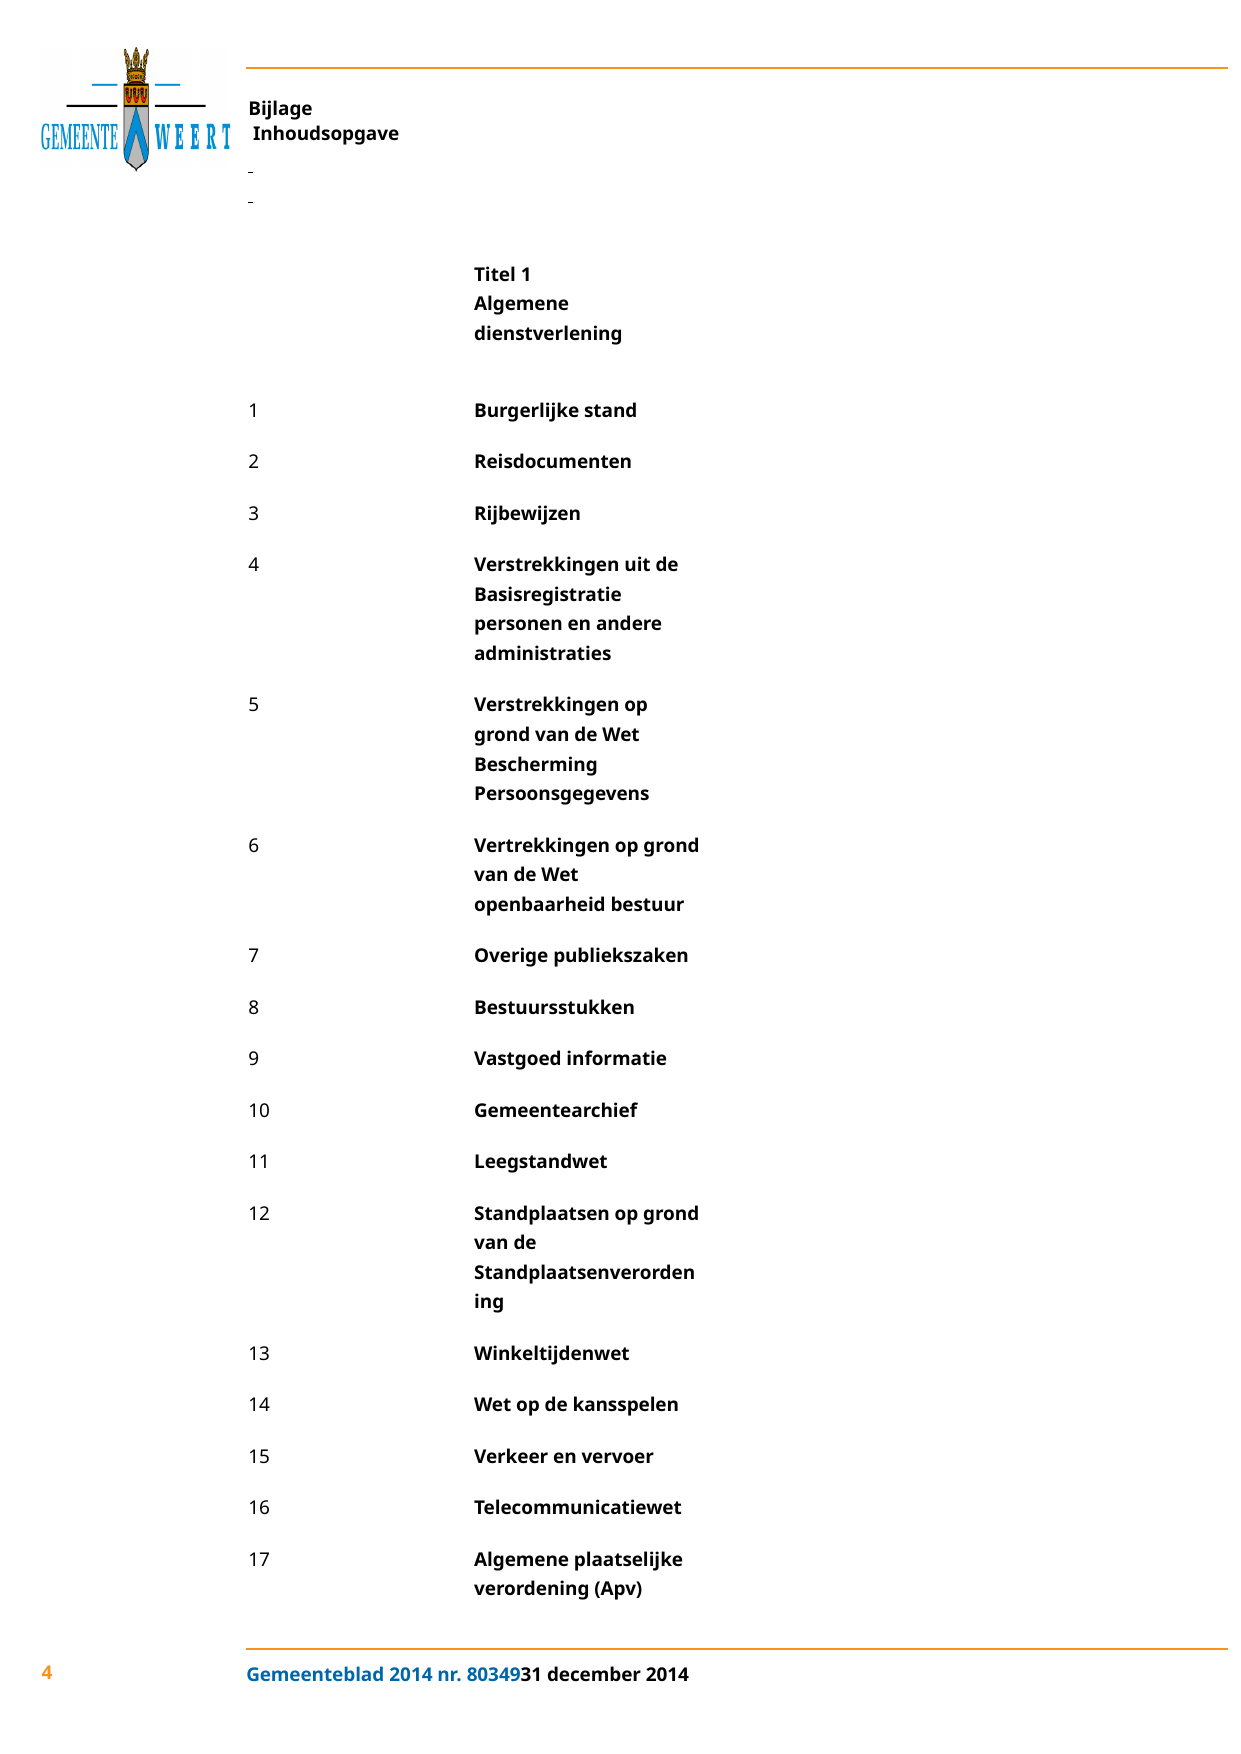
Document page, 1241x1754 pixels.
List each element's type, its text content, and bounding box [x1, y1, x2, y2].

table_cell [700, 692, 926, 806]
table_cell Verkeer en vervoer [474, 1443, 700, 1469]
table_cell [700, 1366, 926, 1391]
table_cell [700, 1123, 926, 1148]
table_cell 11 [248, 1148, 474, 1174]
table_cell [700, 423, 926, 448]
table_cell [926, 1148, 1152, 1174]
table_cell [926, 1443, 1152, 1469]
table_cell Verstrekkingen op grond van de Wet Bescherming Persoonsgegevens [474, 692, 700, 806]
table_cell Rijbewijzen [474, 500, 700, 526]
table_cell [474, 806, 700, 832]
table_cell [926, 666, 1152, 692]
table_cell [926, 1045, 1152, 1071]
table_cell [248, 371, 474, 397]
table_cell [700, 397, 926, 423]
table_cell [926, 1174, 1152, 1200]
table_cell [700, 526, 926, 551]
table_cell [926, 397, 1152, 423]
table_cell [700, 500, 926, 526]
table_cell [248, 1469, 474, 1494]
table_cell [248, 474, 474, 500]
table_cell 5 [248, 692, 474, 806]
table_cell 17 [248, 1546, 474, 1601]
table_cell [700, 917, 926, 942]
table_cell [700, 1097, 926, 1123]
table_cell [474, 423, 700, 448]
table_cell [700, 1020, 926, 1045]
table_cell Leegstandwet [474, 1148, 700, 1174]
table_cell [248, 1071, 474, 1097]
table_cell [474, 968, 700, 994]
table_cell [700, 346, 926, 371]
table_cell [700, 1417, 926, 1443]
table_cell [700, 371, 926, 397]
table_cell Overige publiekszaken [474, 943, 700, 968]
table_cell [700, 1546, 926, 1601]
table_cell Winkeltijdenwet [474, 1340, 700, 1366]
table_cell [700, 1340, 926, 1366]
table_cell [926, 1314, 1152, 1340]
table_cell [248, 1366, 474, 1391]
table_cell [926, 1391, 1152, 1417]
table_cell [248, 917, 474, 942]
table_cell [248, 666, 474, 692]
table_cell 10 [248, 1097, 474, 1123]
table_cell [248, 261, 474, 346]
table_cell [700, 261, 926, 346]
table_cell [926, 1071, 1152, 1097]
table_header [474, 235, 700, 261]
table_cell Bestuursstukken [474, 994, 700, 1020]
table_cell Verstrekkingen uit de Basisregistratie personen en andere administraties [474, 551, 700, 666]
table_cell [926, 449, 1152, 474]
table_header [700, 235, 926, 261]
table_cell [474, 1174, 700, 1200]
table_cell [248, 526, 474, 551]
table_cell [474, 474, 700, 500]
table_cell 13 [248, 1340, 474, 1366]
table_cell 9 [248, 1045, 474, 1071]
text Bijlage [248, 95, 1152, 121]
table_cell 15 [248, 1443, 474, 1469]
table_cell [474, 371, 700, 397]
table_cell [700, 1391, 926, 1417]
table_cell [926, 917, 1152, 942]
table_cell 12 [248, 1200, 474, 1314]
table_cell [926, 371, 1152, 397]
table_cell [926, 551, 1152, 666]
table_cell [248, 968, 474, 994]
table_cell [700, 1174, 926, 1200]
table_cell 2 [248, 449, 474, 474]
table_cell [474, 1520, 700, 1546]
table_cell [926, 1123, 1152, 1148]
table_cell [926, 968, 1152, 994]
table_cell [248, 1520, 474, 1546]
table_cell 4 [248, 551, 474, 666]
table_cell [474, 666, 700, 692]
table_cell [926, 526, 1152, 551]
table_cell [926, 692, 1152, 806]
table_cell [700, 968, 926, 994]
table_cell [700, 1314, 926, 1340]
table_cell [926, 1020, 1152, 1045]
table_cell 1 [248, 397, 474, 423]
table_cell [474, 917, 700, 942]
table_cell [248, 1314, 474, 1340]
table_cell [248, 1417, 474, 1443]
table_cell [700, 1443, 926, 1469]
table_cell [248, 346, 474, 371]
table_cell [926, 1097, 1152, 1123]
table_cell [474, 1469, 700, 1494]
table_cell Titel 1 Algemene dienstverlening [474, 261, 700, 346]
table_cell [700, 449, 926, 474]
table_cell [926, 1200, 1152, 1314]
table_cell [474, 1020, 700, 1045]
table_cell [700, 943, 926, 968]
table_cell [474, 346, 700, 371]
table_cell [474, 1314, 700, 1340]
table_cell [926, 474, 1152, 500]
table_cell Algemene plaatselijke verordening (Apv) [474, 1546, 700, 1601]
table_cell [926, 346, 1152, 371]
table_cell [926, 806, 1152, 832]
table_cell [700, 994, 926, 1020]
table_cell Vertrekkingen op grond van de Wet openbaarheid bestuur [474, 832, 700, 917]
table_cell [700, 1045, 926, 1071]
table_cell [700, 666, 926, 692]
table_cell Gemeentearchief [474, 1097, 700, 1123]
table_cell [926, 1469, 1152, 1494]
table_cell [700, 1494, 926, 1520]
table_cell [474, 526, 700, 551]
table_cell [926, 1340, 1152, 1366]
table_cell [926, 943, 1152, 968]
picture [41, 47, 231, 172]
table_cell [248, 423, 474, 448]
table_cell [474, 1123, 700, 1148]
table_cell 8 [248, 994, 474, 1020]
table_cell [700, 1520, 926, 1546]
table_cell 14 [248, 1391, 474, 1417]
table_cell [700, 1200, 926, 1314]
table_cell Reisdocumenten [474, 449, 700, 474]
table_cell [248, 1020, 474, 1045]
table_cell Standplaatsen op grond van de Standplaatsenverordening [474, 1200, 700, 1314]
table_cell [474, 1071, 700, 1097]
table_cell [926, 1546, 1152, 1601]
table_cell [926, 500, 1152, 526]
text Inhoudsopgave [248, 121, 1152, 146]
table_cell 16 [248, 1494, 474, 1520]
table_cell [926, 1494, 1152, 1520]
table_cell [926, 994, 1152, 1020]
table_cell Telecommunicatiewet [474, 1494, 700, 1520]
table_header [926, 235, 1152, 261]
table_cell 7 [248, 943, 474, 968]
table_cell [926, 1366, 1152, 1391]
table_cell 3 [248, 500, 474, 526]
table_cell [700, 551, 926, 666]
table_cell [474, 1417, 700, 1443]
table_cell [926, 1520, 1152, 1546]
table_cell [248, 1174, 474, 1200]
table_cell [700, 474, 926, 500]
table_cell [700, 1469, 926, 1494]
table_cell [700, 832, 926, 917]
table_cell [700, 1148, 926, 1174]
table_cell Vastgoed informatie [474, 1045, 700, 1071]
table_cell [700, 1071, 926, 1097]
table_cell 6 [248, 832, 474, 917]
table_header [248, 235, 474, 261]
table_cell [700, 806, 926, 832]
table_cell [248, 806, 474, 832]
table_cell [926, 1417, 1152, 1443]
table_cell Wet op de kansspelen [474, 1391, 700, 1417]
table_cell [474, 1366, 700, 1391]
table_cell [926, 261, 1152, 346]
table_cell [926, 423, 1152, 448]
table_cell [248, 1123, 474, 1148]
table_cell Burgerlijke stand [474, 397, 700, 423]
table_cell [926, 832, 1152, 917]
